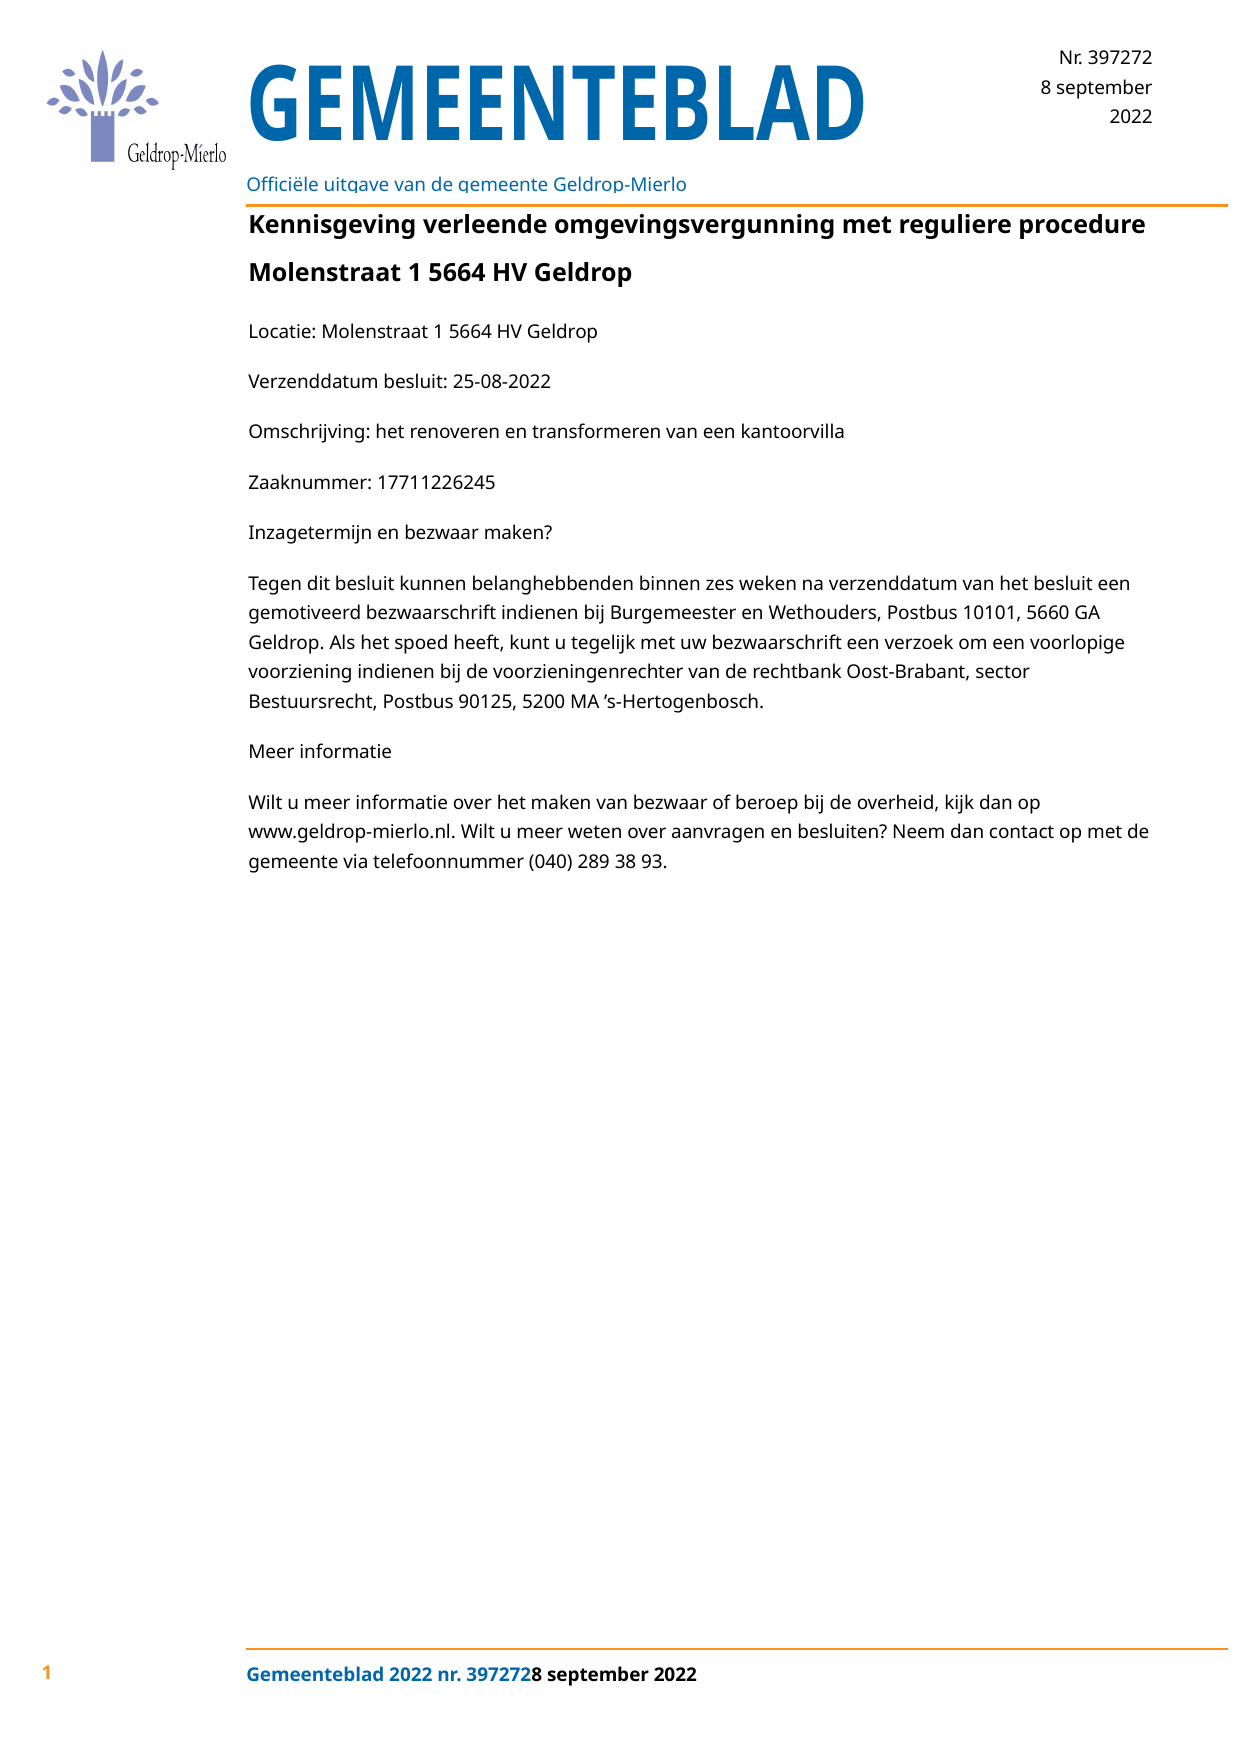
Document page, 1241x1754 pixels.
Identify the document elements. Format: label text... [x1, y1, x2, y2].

text Inzagetermijn en bezwaar maken? [248, 519, 1152, 545]
text Kennisgeving verleende omgevingsvergunning met reguliere procedure Molenstraat 1 5664 HV Geldrop [248, 207, 1152, 288]
text Tegen dit besluit kunnen belanghebbenden binnen zes weken na verzenddatum van het besluit een gemotiveerd bezwaarschrift indienen bij Burgemeester en Wethouders, Postbus 10101, 5660 GA Geldrop. Als het spoed heeft, kunt u tegelijk met uw bezwaarschrift een verzoek om een voorlopige voorziening indienen bij de voorzieningenrechter van de rechtbank Oost-Brabant, sector Bestuursrecht, Postbus 90125, 5200 MA ’s-Hertogenbosch. [248, 570, 1152, 714]
text Wilt u meer informatie over het maken van bezwaar of beroep bij de overheid, kijk dan op www.geldrop-mierlo.nl. Wilt u meer weten over aanvragen en besluiten? Neem dan contact op met de gemeente via telefoonnummer (040) 289 38 93. [248, 789, 1152, 874]
text Omschrijving: het renoveren en transformeren van een kantoorvilla [248, 419, 1152, 444]
text Verzenddatum besluit: 25-08-2022 [248, 368, 1152, 394]
picture [41, 47, 231, 172]
text Locatie: Molenstraat 1 5664 HV Geldrop [248, 318, 1152, 344]
text Zaaknummer: 17711226245 [248, 469, 1152, 495]
text Meer informatie [248, 739, 1152, 764]
